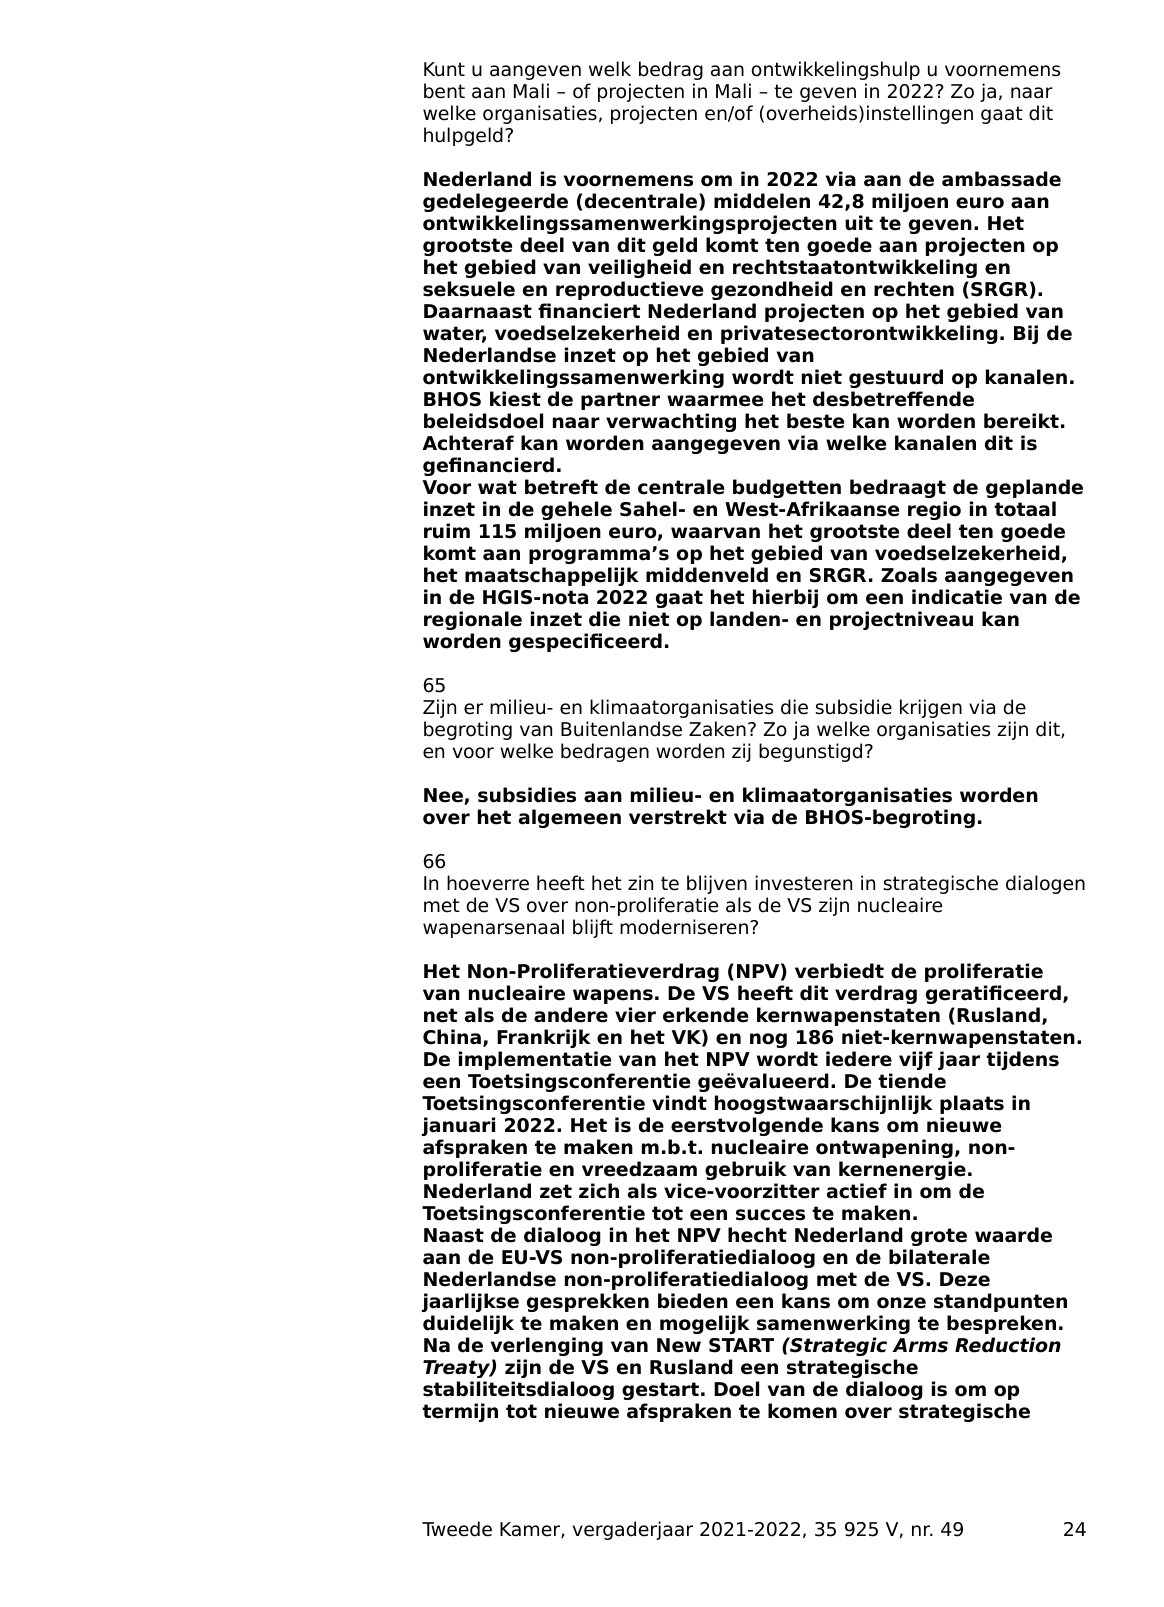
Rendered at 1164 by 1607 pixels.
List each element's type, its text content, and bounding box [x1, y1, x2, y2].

text Kunt u aangeven welk bedrag aan ontwikkelingshulp u voornemens bent aan Mali – of projecten in Mali – te geven in 2022? Zo ja, naar welke organisaties, projecten en/of (overheids)instellingen gaat dit hulpgeld? [422, 59, 1087, 147]
text Voor wat betreft de centrale budgetten bedraagt de geplande inzet in de gehele Sahel- en West-Afrikaanse regio in totaal ruim 115 miljoen euro, waarvan het grootste deel ten goede komt aan programma’s op het gebied van voedselzekerheid, het maatschappelijk middenveld en SRGR. Zoals aangegeven in de HGIS-nota 2022 gaat het hierbij om een indicatie van de regionale inzet die niet op landen- en projectniveau kan worden gespecificeerd. [422, 477, 1087, 653]
text In hoeverre heeft het zin te blijven investeren in strategische dialogen met de VS over non-proliferatie als de VS zijn nucleaire wapenarsenaal blijft moderniseren? [422, 873, 1087, 939]
text Nee, subsidies aan milieu- en klimaatorganisaties worden over het algemeen verstrekt via de BHOS-begroting. [422, 785, 1087, 829]
text Naast de dialoog in het NPV hecht Nederland grote waarde aan de EU-VS non-proliferatiedialoog en de bilaterale Nederlandse non-proliferatiedialoog met de VS. Deze jaarlijkse gesprekken bieden een kans om onze standpunten duidelijk te maken en mogelijk samenwerking te bespreken. [422, 1225, 1087, 1335]
text 66 [422, 851, 1087, 873]
text Nederland is voornemens om in 2022 via aan de ambassade gedelegeerde (decentrale) middelen 42,8 miljoen euro aan ontwikkelingssamenwerkingsprojecten uit te geven. Het grootste deel van dit geld komt ten goede aan projecten op het gebied van veiligheid en rechtstaatontwikkeling en seksuele en reproductieve gezondheid en rechten (SRGR). Daarnaast financiert Nederland projecten op het gebied van water, voedselzekerheid en privatesectorontwikkeling. Bij de Nederlandse inzet op het gebied van ontwikkelingssamenwerking wordt niet gestuurd op kanalen. BHOS kiest de partner waarmee het desbetreffende beleidsdoel naar verwachting het beste kan worden bereikt. Achteraf kan worden aangegeven via welke kanalen dit is gefinancierd. [422, 169, 1087, 477]
text Na de verlenging van New START (Strategic Arms Reduction Treaty) zijn de VS en Rusland een strategische stabiliteitsdialoog gestart. Doel van de dialoog is om op termijn tot nieuwe afspraken te komen over strategische [422, 1335, 1087, 1423]
text Het Non-Proliferatieverdrag (NPV) verbiedt de proliferatie van nucleaire wapens. De VS heeft dit verdrag geratificeerd, net als de andere vier erkende kernwapenstaten (Rusland, China, Frankrijk en het VK) en nog 186 niet-kernwapenstaten. De implementatie van het NPV wordt iedere vijf jaar tijdens een Toetsingsconferentie geëvalueerd. De tiende Toetsingsconferentie vindt hoogstwaarschijnlijk plaats in januari 2022. Het is de eerstvolgende kans om nieuwe afspraken te maken m.b.t. nucleaire ontwapening, non-proliferatie en vreedzaam gebruik van kernenergie. Nederland zet zich als vice-voorzitter actief in om de Toetsingsconferentie tot een succes te maken. [422, 961, 1087, 1225]
text Zijn er milieu- en klimaatorganisaties die subsidie krijgen via de begroting van Buitenlandse Zaken? Zo ja welke organisaties zijn dit, en voor welke bedragen worden zij begunstigd? [422, 697, 1087, 763]
text 65 [422, 675, 1087, 697]
